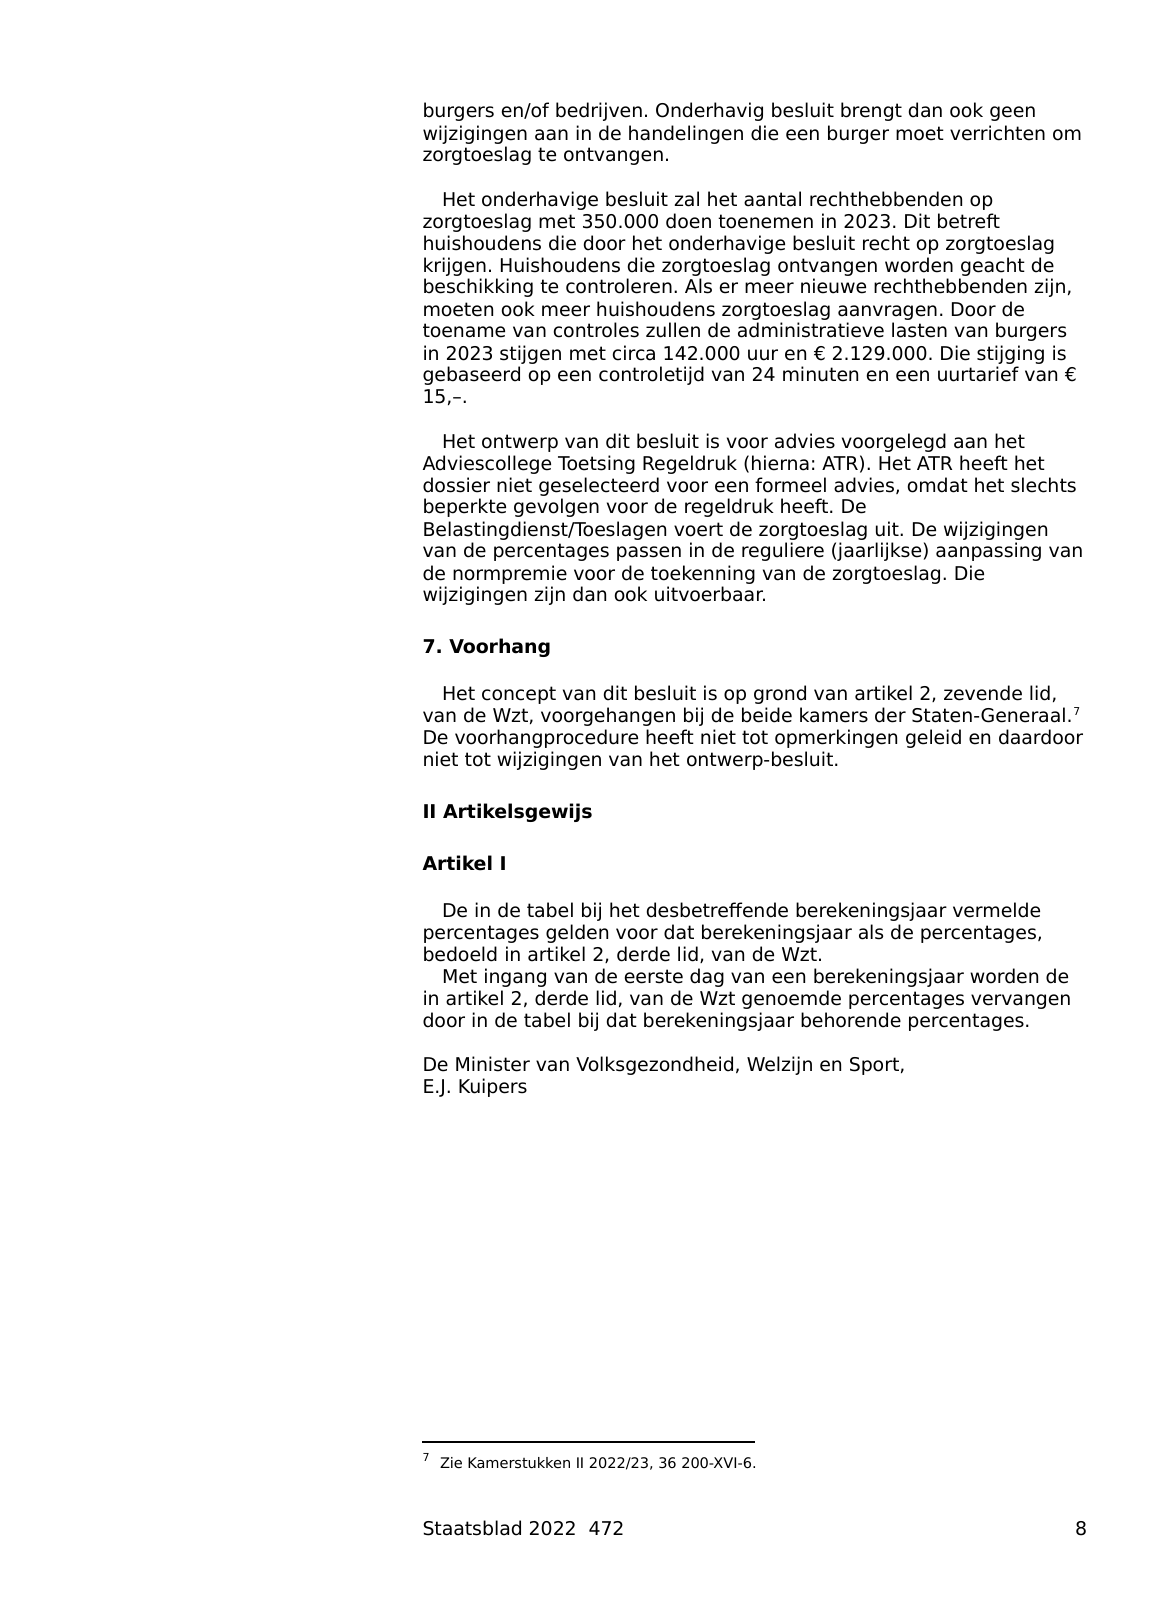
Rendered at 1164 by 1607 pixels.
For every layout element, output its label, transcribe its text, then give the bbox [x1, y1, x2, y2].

text Het onderhavige besluit zal het aantal rechthebbenden op zorgtoeslag met 350.000 doen toenemen in 2023. Dit betreft huishoudens die door het onderhavige besluit recht op zorgtoeslag krijgen. Huishoudens die zorgtoeslag ontvangen worden geacht de beschikking te controleren. Als er meer nieuwe rechthebbenden zijn, moeten ook meer huishoudens zorgtoeslag aanvragen. Door de toename van controles zullen de administratieve lasten van burgers in 2023 stijgen met circa 142.000 uur en € 2.129.000. Die stijging is gebaseerd op een controletijd van 24 minuten en een uurtarief van € 15,–. [422, 188, 1087, 408]
text Zie Kamerstukken II 2022/23, 36 200-XVI-6. [422, 1451, 1087, 1473]
subtitle II Artikelsgewijs [422, 801, 1087, 823]
subtitle 7. Voorhang [422, 636, 1087, 658]
text Het ontwerp van dit besluit is voor advies voorgelegd aan het Adviescollege Toetsing Regeldruk (hierna: ATR). Het ATR heeft het dossier niet geselecteerd voor een formeel advies, omdat het slechts beperkte gevolgen voor de regeldruk heeft. De Belastingdienst/Toeslagen voert de zorgtoeslag uit. De wijzigingen van de percentages passen in de reguliere (jaarlijkse) aanpassing van de normpremie voor de toekenning van de zorgtoeslag. Die wijzigingen zijn dan ook uitvoerbaar. [422, 431, 1087, 606]
subtitle Artikel I [422, 853, 1087, 875]
text Het concept van dit besluit is op grond van artikel 2, zevende lid, van de Wzt, voorgehangen bij de beide kamers der Staten-Generaal. De voorhangprocedure heeft niet tot opmerkingen geleid en daardoor niet tot wijzigingen van het ontwerp-besluit. [422, 683, 1087, 771]
text De in de tabel bij het desbetreffende berekeningsjaar vermelde percentages gelden voor dat berekeningsjaar als de percentages, bedoeld in artikel 2, derde lid, van de Wzt. [422, 900, 1087, 966]
text De Minister van Volksgezondheid, Welzijn en Sport, E.J. Kuipers [422, 1054, 1087, 1098]
text burgers en/of bedrijven. Onderhavig besluit brengt dan ook geen wijzigingen aan in de handelingen die een burger moet verrichten om zorgtoeslag te ontvangen. [422, 100, 1087, 166]
text Met ingang van de eerste dag van een berekeningsjaar worden de in artikel 2, derde lid, van de Wzt genoemde percentages vervangen door in de tabel bij dat berekeningsjaar behorende percentages. [422, 966, 1087, 1032]
